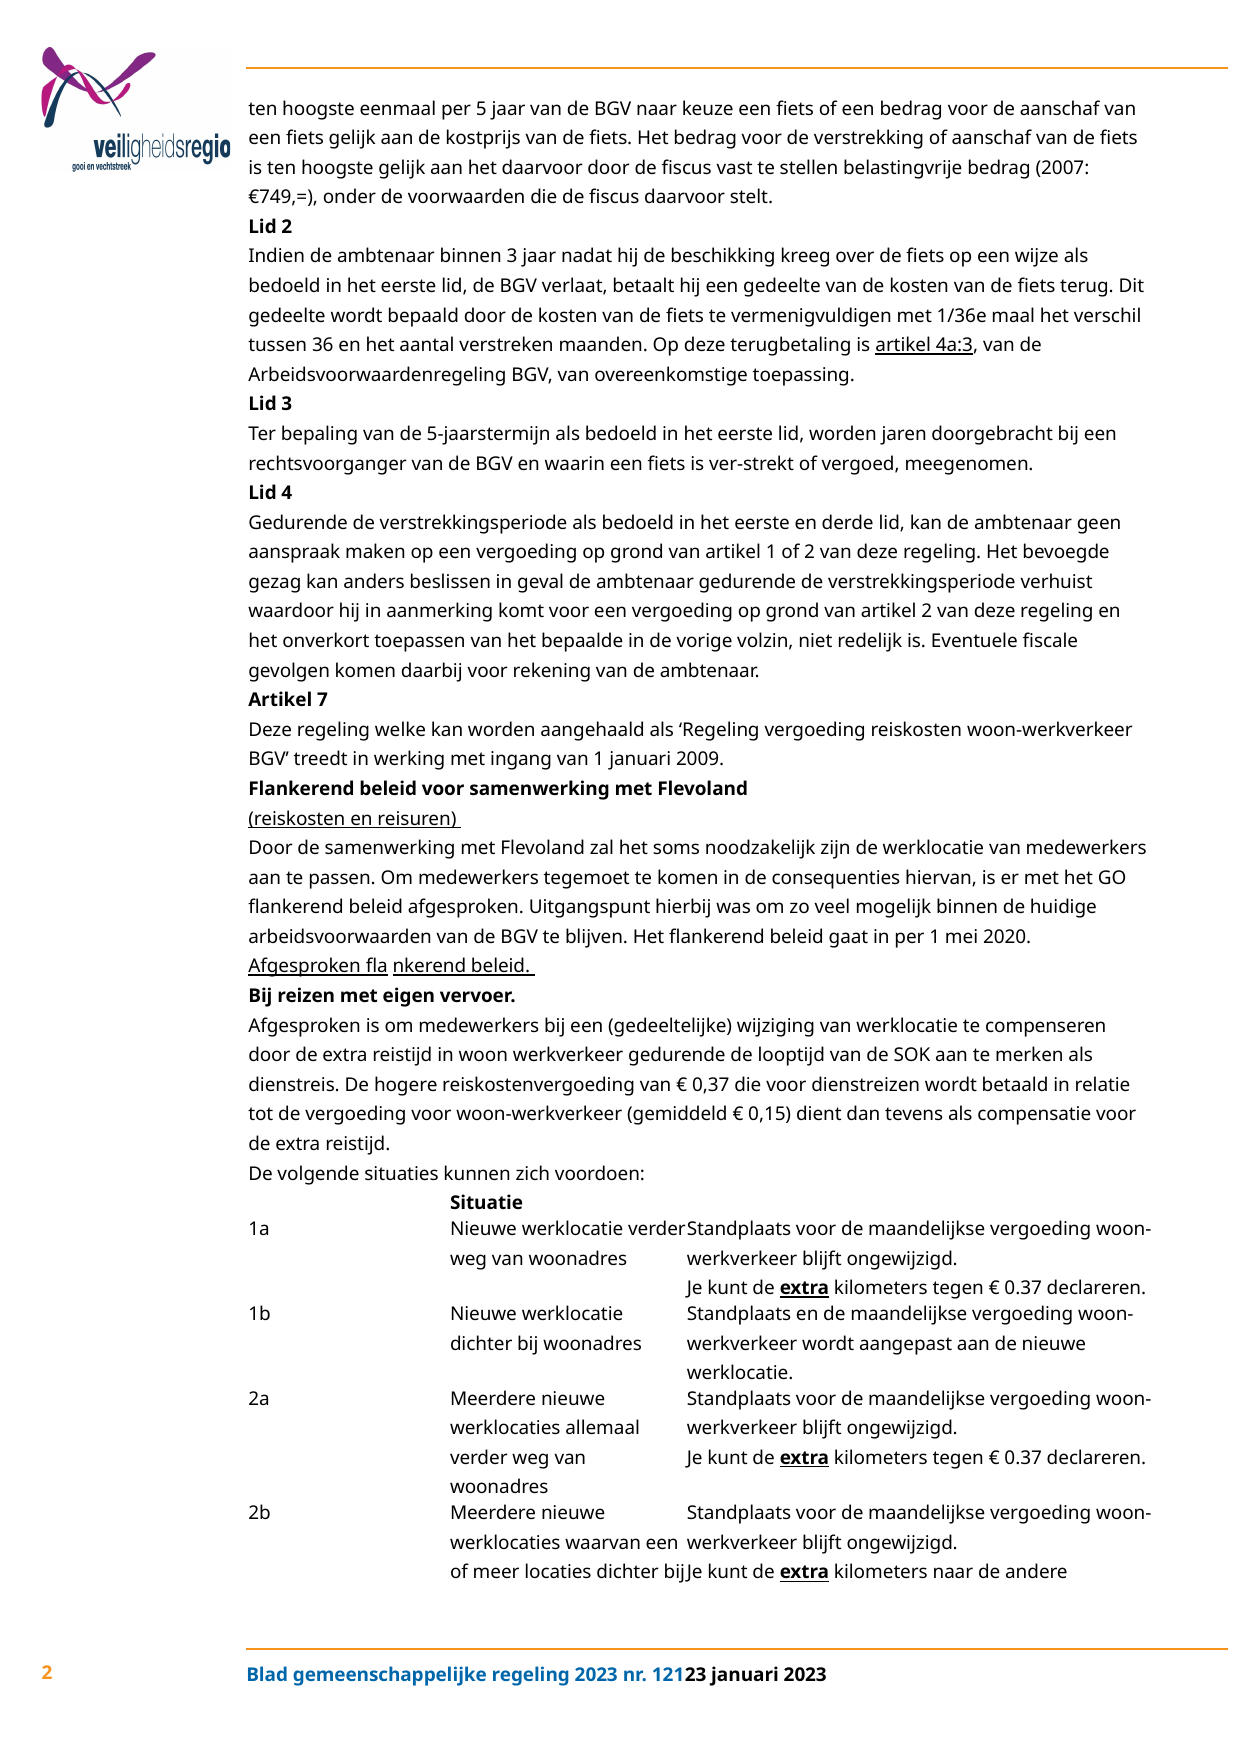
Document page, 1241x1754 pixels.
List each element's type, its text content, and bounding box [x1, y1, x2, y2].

text Artikel 7 [248, 686, 1152, 712]
table_cell Standplaats voor de maandelijkse vergoeding woon-werkverkeer blijft ongewijzigd. Je kunt de extra kilometers naar de andere [687, 1500, 1152, 1584]
table_cell Nieuwe werklocatie dichter bij woonadres [450, 1300, 687, 1385]
text (reiskosten en reisuren) [248, 805, 1152, 831]
table_cell Standplaats en de maandelijkse vergoeding woon-werkverkeer wordt aangepast aan de nieuwe werklocatie. [687, 1300, 1152, 1385]
table_cell Nieuwe werklocatie verder weg van woonadres [450, 1215, 687, 1300]
text Deze regeling welke kan worden aangehaald als ‘Regeling vergoeding reiskosten woon-werkverkeer BGV’ treedt in werking met ingang van 1 januari 2009. [248, 716, 1152, 771]
text Lid 4 [248, 479, 1152, 505]
table_header [248, 1190, 450, 1215]
text De volgende situaties kunnen zich voordoen: [248, 1160, 1152, 1186]
picture [41, 47, 231, 172]
table_cell 1b [248, 1300, 450, 1385]
table_cell 2a [248, 1385, 450, 1499]
text Gedurende de verstrekkingsperiode als bedoeld in het eerste en derde lid, kan de ambtenaar geen aanspraak maken op een vergoeding op grond van artikel 1 of 2 van deze regeling. Het bevoegde gezag kan anders beslissen in geval de ambtenaar gedurende de verstrekkingsperiode verhuist waardoor hij in aanmerking komt voor een vergoeding op grond van artikel 2 van deze regeling en het onverkort toepassen van het bepaalde in de vorige volzin, niet redelijk is. Eventuele fiscale gevolgen komen daarbij voor rekening van de ambtenaar. [248, 509, 1152, 683]
table_cell Standplaats voor de maandelijkse vergoeding woon-werkverkeer blijft ongewijzigd. Je kunt de extra kilometers tegen € 0.37 declareren. [687, 1215, 1152, 1300]
table_header Situatie [450, 1190, 687, 1215]
text Bij reizen met eigen vervoer. [248, 982, 1152, 1008]
text Ter bepaling van de 5-jaarstermijn als bedoeld in het eerste lid, worden jaren doorgebracht bij een rechtsvoorganger van de BGV en waarin een fiets is ver-strekt of vergoed, meegenomen. [248, 420, 1152, 476]
table_cell Meerdere nieuwe werklocaties allemaal verder weg van woonadres [450, 1385, 687, 1499]
text Afgesproken is om medewerkers bij een (gedeeltelijke) wijziging van werklocatie te compenseren door de extra reistijd in woon werkverkeer gedurende de looptijd van de SOK aan te merken als dienstreis. De hogere reiskostenvergoeding van € 0,37 die voor dienstreizen wordt betaald in relatie tot de vergoeding voor woon-werkverkeer (gemiddeld € 0,15) dient dan tevens als compensatie voor de extra reistijd. [248, 1012, 1152, 1156]
table_header [687, 1190, 1152, 1215]
table_cell 2b [248, 1500, 450, 1584]
text Flankerend beleid voor samenwerking met Flevoland [248, 775, 1152, 801]
table_cell Meerdere nieuwe werklocaties waarvan een of meer locaties dichter bij [450, 1500, 687, 1584]
text Door de samenwerking met Flevoland zal het soms noodzakelijk zijn de werklocatie van medewerkers aan te passen. Om medewerkers tegemoet te komen in de consequenties hiervan, is er met het GO flankerend beleid afgesproken. Uitgangspunt hierbij was om zo veel mogelijk binnen de huidige arbeidsvoorwaarden van de BGV te blijven. Het flankerend beleid gaat in per 1 mei 2020. [248, 834, 1152, 949]
table_cell Standplaats voor de maandelijkse vergoeding woon- werkverkeer blijft ongewijzigd. Je kunt de extra kilometers tegen € 0.37 declareren. [687, 1385, 1152, 1499]
text Lid 2 [248, 213, 1152, 239]
text Afgesproken fla nkerend beleid. [248, 953, 1152, 978]
text Indien de ambtenaar binnen 3 jaar nadat hij de beschikking kreeg over de fiets op een wijze als bedoeld in het eerste lid, de BGV verlaat, betaalt hij een gedeelte van de kosten van de fiets terug. Dit gedeelte wordt bepaald door de kosten van de fiets te vermenigvuldigen met 1/36e maal het verschil tussen 36 en het aantal verstreken maanden. Op deze terugbetaling is artikel 4a:3, van de Arbeidsvoorwaardenregeling BGV, van overeenkomstige toepassing. [248, 243, 1152, 387]
text ten hoogste eenmaal per 5 jaar van de BGV naar keuze een fiets of een bedrag voor de aanschaf van een fiets gelijk aan de kostprijs van de fiets. Het bedrag voor de verstrekking of aanschaf van de fiets is ten hoogste gelijk aan het daarvoor door de fiscus vast te stellen belastingvrije bedrag (2007: €749,=), onder de voorwaarden die de fiscus daarvoor stelt. [248, 95, 1152, 209]
text Lid 3 [248, 391, 1152, 416]
table_cell 1a [248, 1215, 450, 1300]
